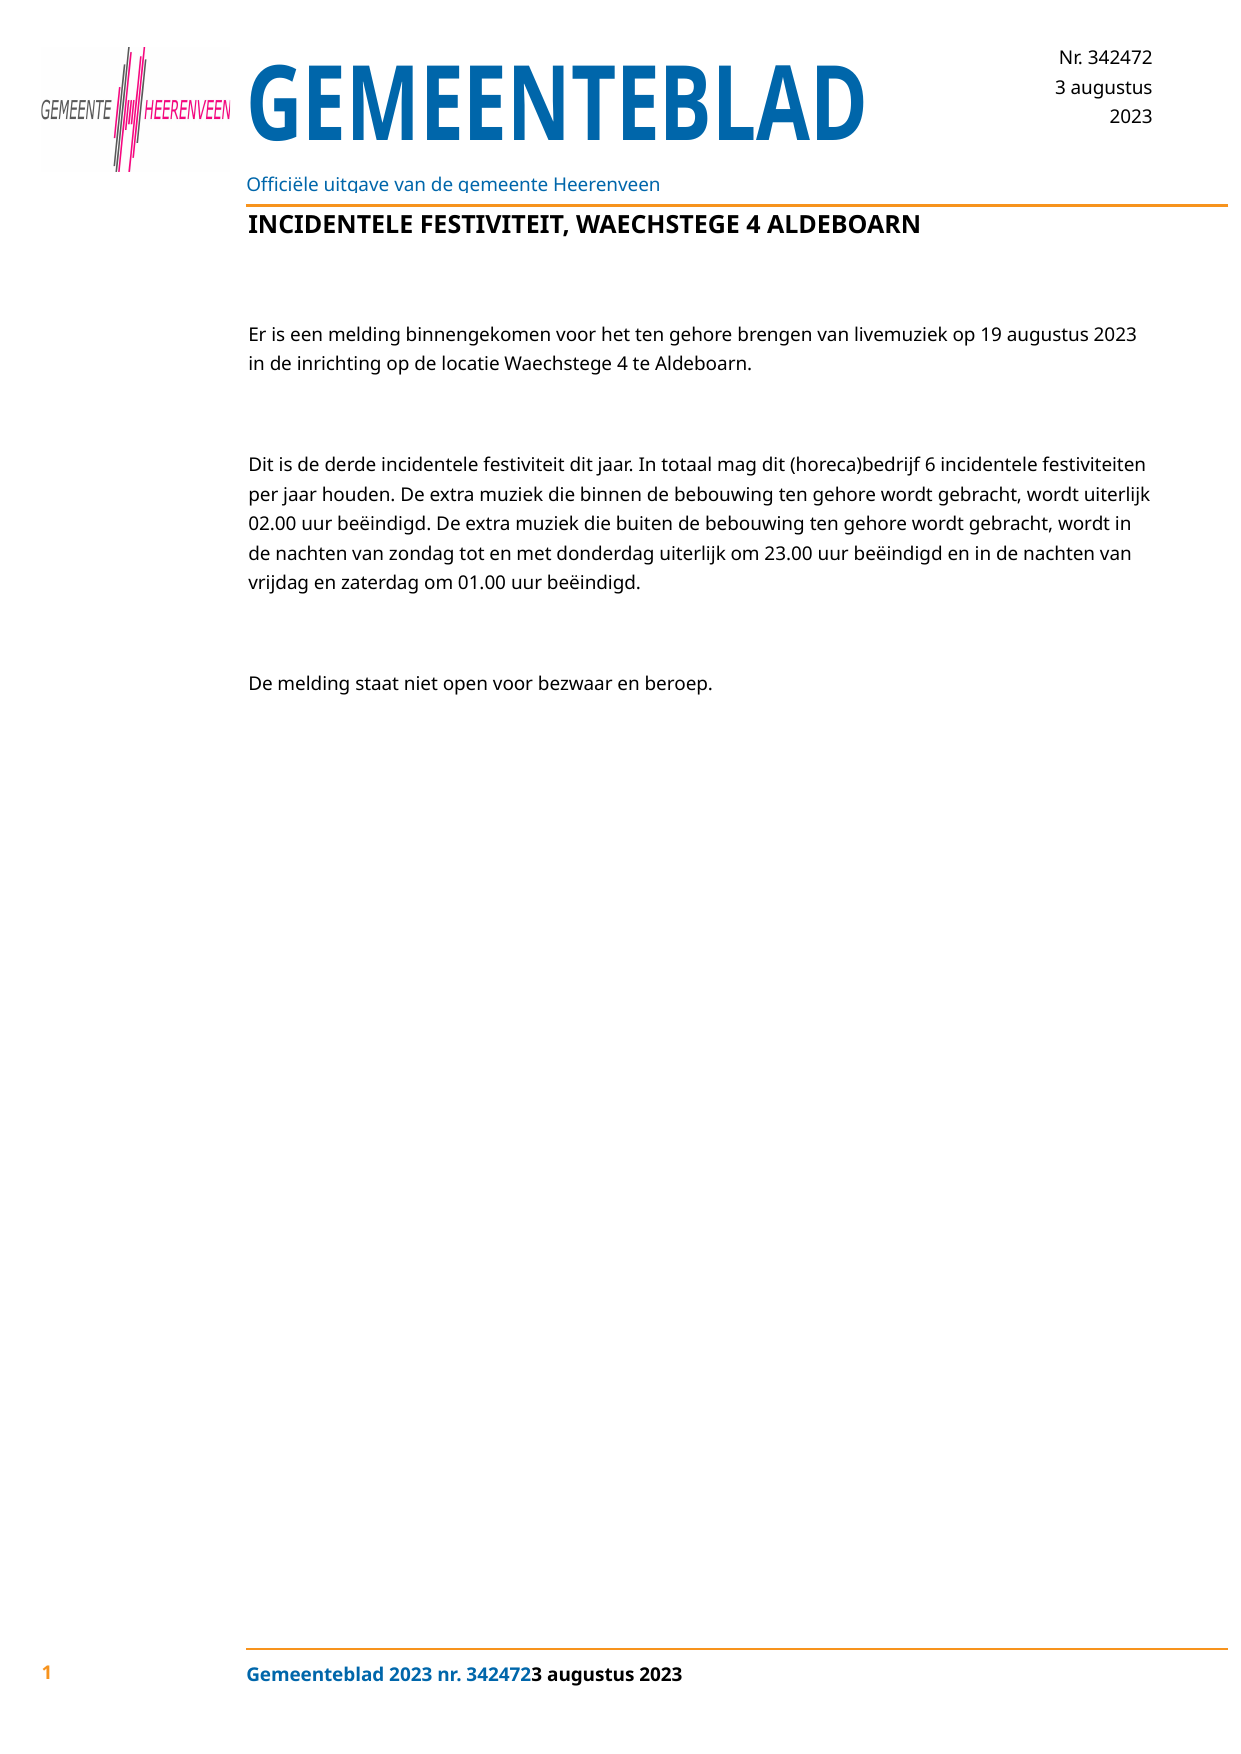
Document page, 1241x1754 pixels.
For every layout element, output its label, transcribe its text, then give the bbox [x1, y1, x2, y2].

picture [41, 47, 231, 172]
text INCIDENTELE FESTIVITEIT, WAECHSTEGE 4 ALDEBOARN [248, 207, 1152, 241]
text Dit is de derde incidentele festiviteit dit jaar. In totaal mag dit (horeca)bedrijf 6 incidentele festiviteiten per jaar houden. De extra muziek die binnen de bebouwing ten gehore wordt gebracht, wordt uiterlijk 02.00 uur beëindigd. De extra muziek die buiten de bebouwing ten gehore wordt gebracht, wordt in de nachten van zondag tot en met donderdag uiterlijk om 23.00 uur beëindigd en in de nachten van vrijdag en zaterdag om 01.00 uur beëindigd. [248, 451, 1152, 595]
text De melding staat niet open voor bezwaar en beroep. [248, 670, 1152, 696]
text Er is een melding binnengekomen voor het ten gehore brengen van livemuziek op 19 augustus 2023 in de inrichting op de locatie Waechstege 4 te Aldeboarn. [248, 321, 1152, 376]
